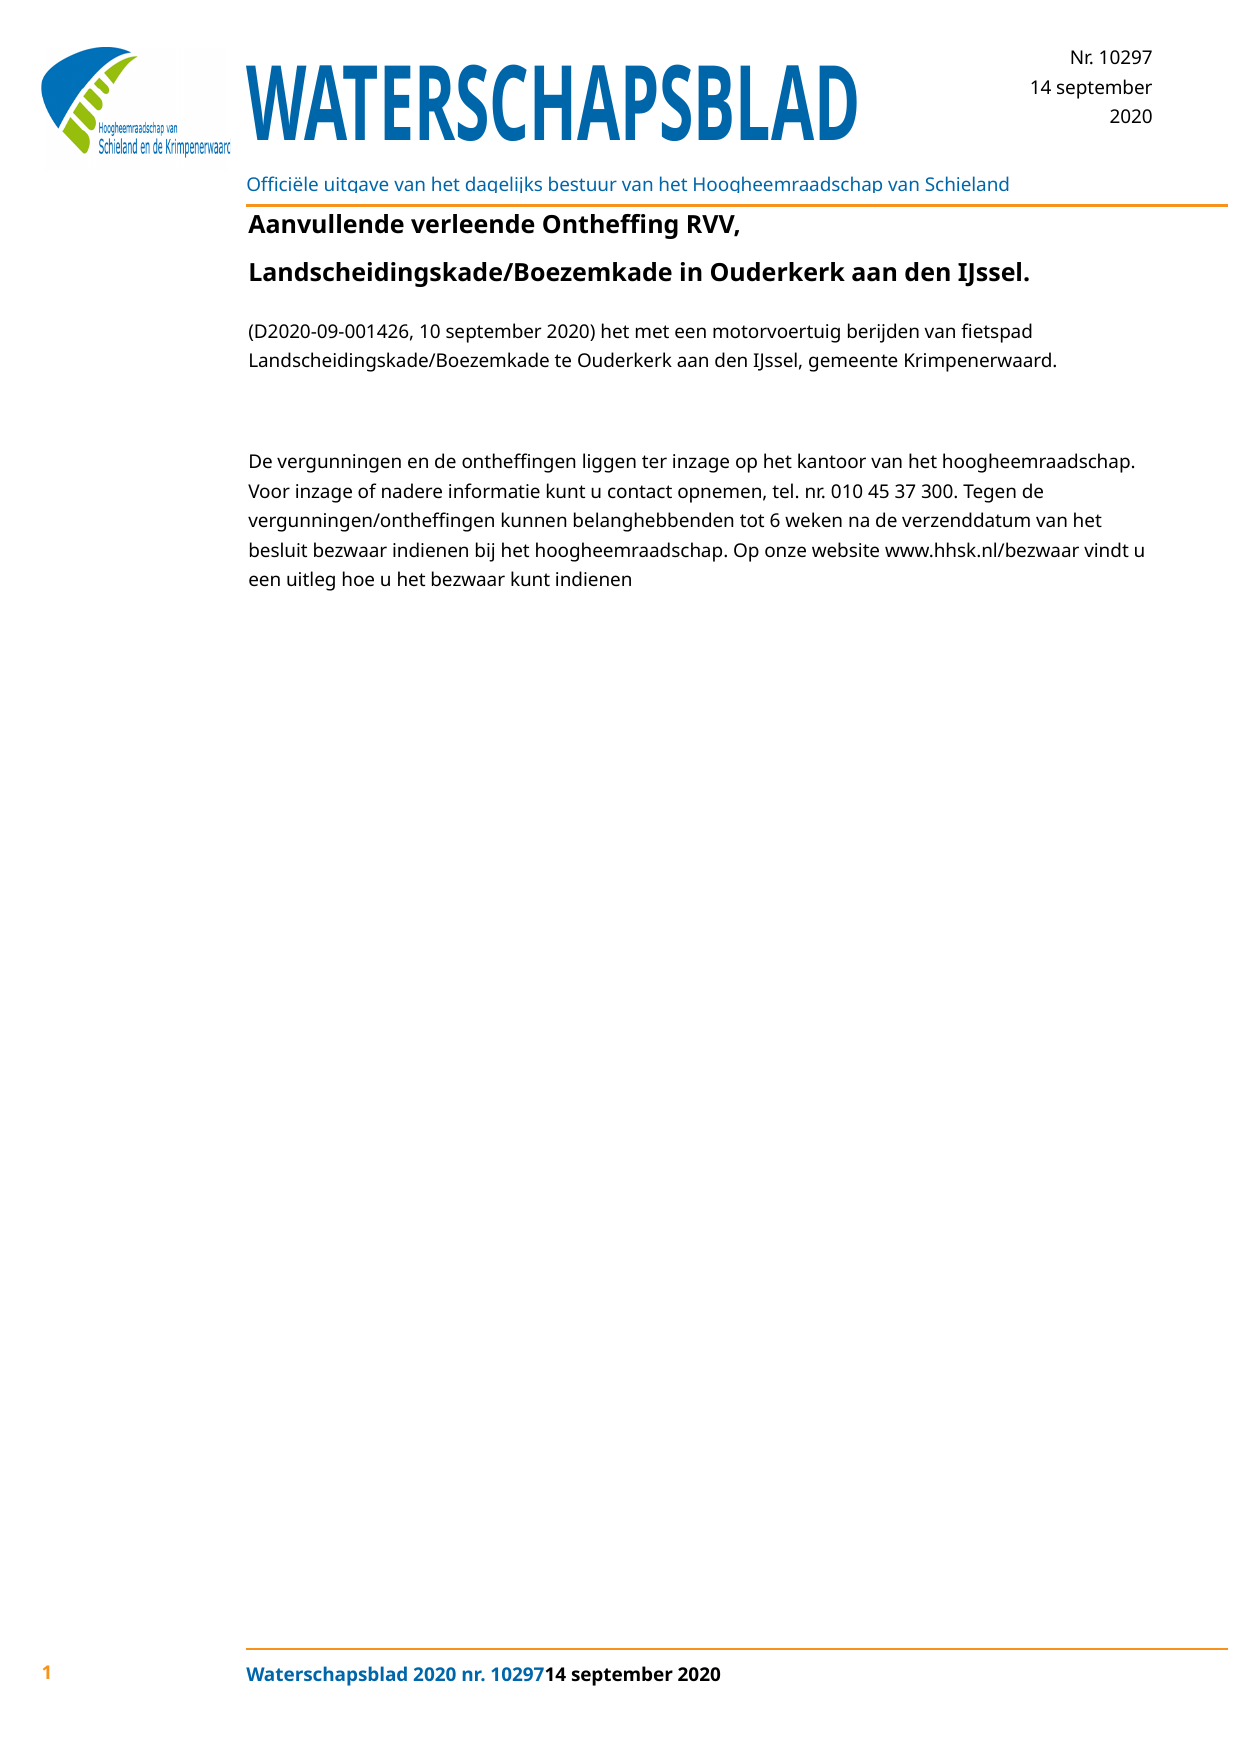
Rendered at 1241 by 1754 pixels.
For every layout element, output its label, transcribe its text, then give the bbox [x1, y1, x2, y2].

text (D2020-09-001426, 10 september 2020) het met een motorvoertuig berijden van fietspad Landscheidingskade/Boezemkade te Ouderkerk aan den IJssel, gemeente Krimpenerwaard. [248, 318, 1152, 373]
text De vergunningen en de ontheffingen liggen ter inzage op het kantoor van het hoogheemraadschap. Voor inzage of nadere informatie kunt u contact opnemen, tel. nr. 010 45 37 300. Tegen de vergunningen/ontheffingen kunnen belanghebbenden tot 6 weken na de verzenddatum van het besluit bezwaar indienen bij het hoogheemraadschap. Op onze website www.hhsk.nl/bezwaar vindt u een uitleg hoe u het bezwaar kunt indienen [248, 448, 1152, 592]
text Aanvullende verleende Ontheffing RVV, Landscheidingskade/Boezemkade in Ouderkerk aan den IJssel. [248, 207, 1152, 288]
picture [41, 47, 231, 172]
